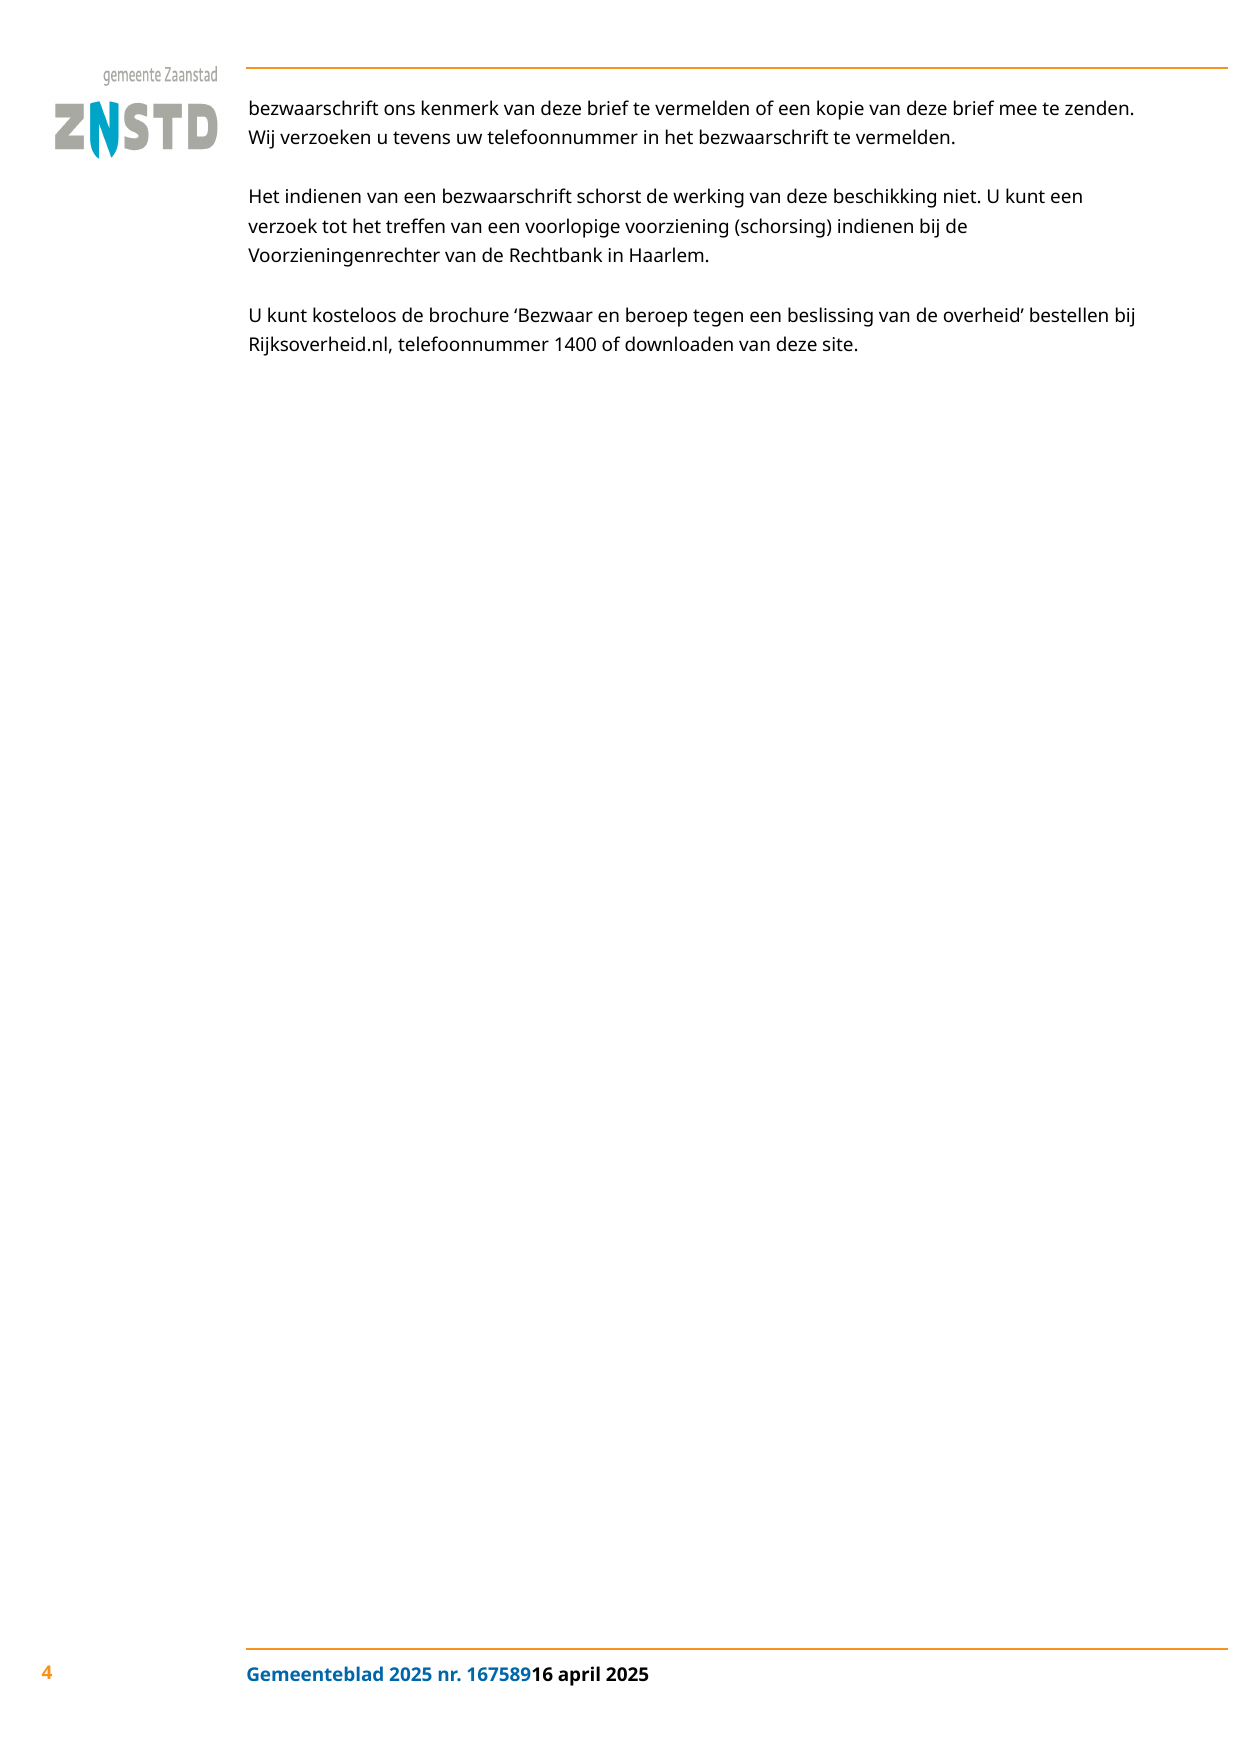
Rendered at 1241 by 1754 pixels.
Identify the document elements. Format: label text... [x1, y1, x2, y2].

text U kunt kosteloos de brochure ‘Bezwaar en beroep tegen een beslissing van de overheid’ bestellen bij Rijksoverheid.nl, telefoonnummer 1400 of downloaden van deze site. [248, 302, 1152, 357]
text bezwaarschrift ons kenmerk van deze brief te vermelden of een kopie van deze brief mee te zenden. Wij verzoeken u tevens uw telefoonnummer in het bezwaarschrift te vermelden. [248, 95, 1152, 150]
text Het indienen van een bezwaarschrift schorst de werking van deze beschikking niet. U kunt een verzoek tot het treffen van een voorlopige voorziening (schorsing) indienen bij de Voorzieningenrechter van de Rechtbank in Haarlem. [248, 183, 1152, 268]
picture [41, 47, 231, 172]
